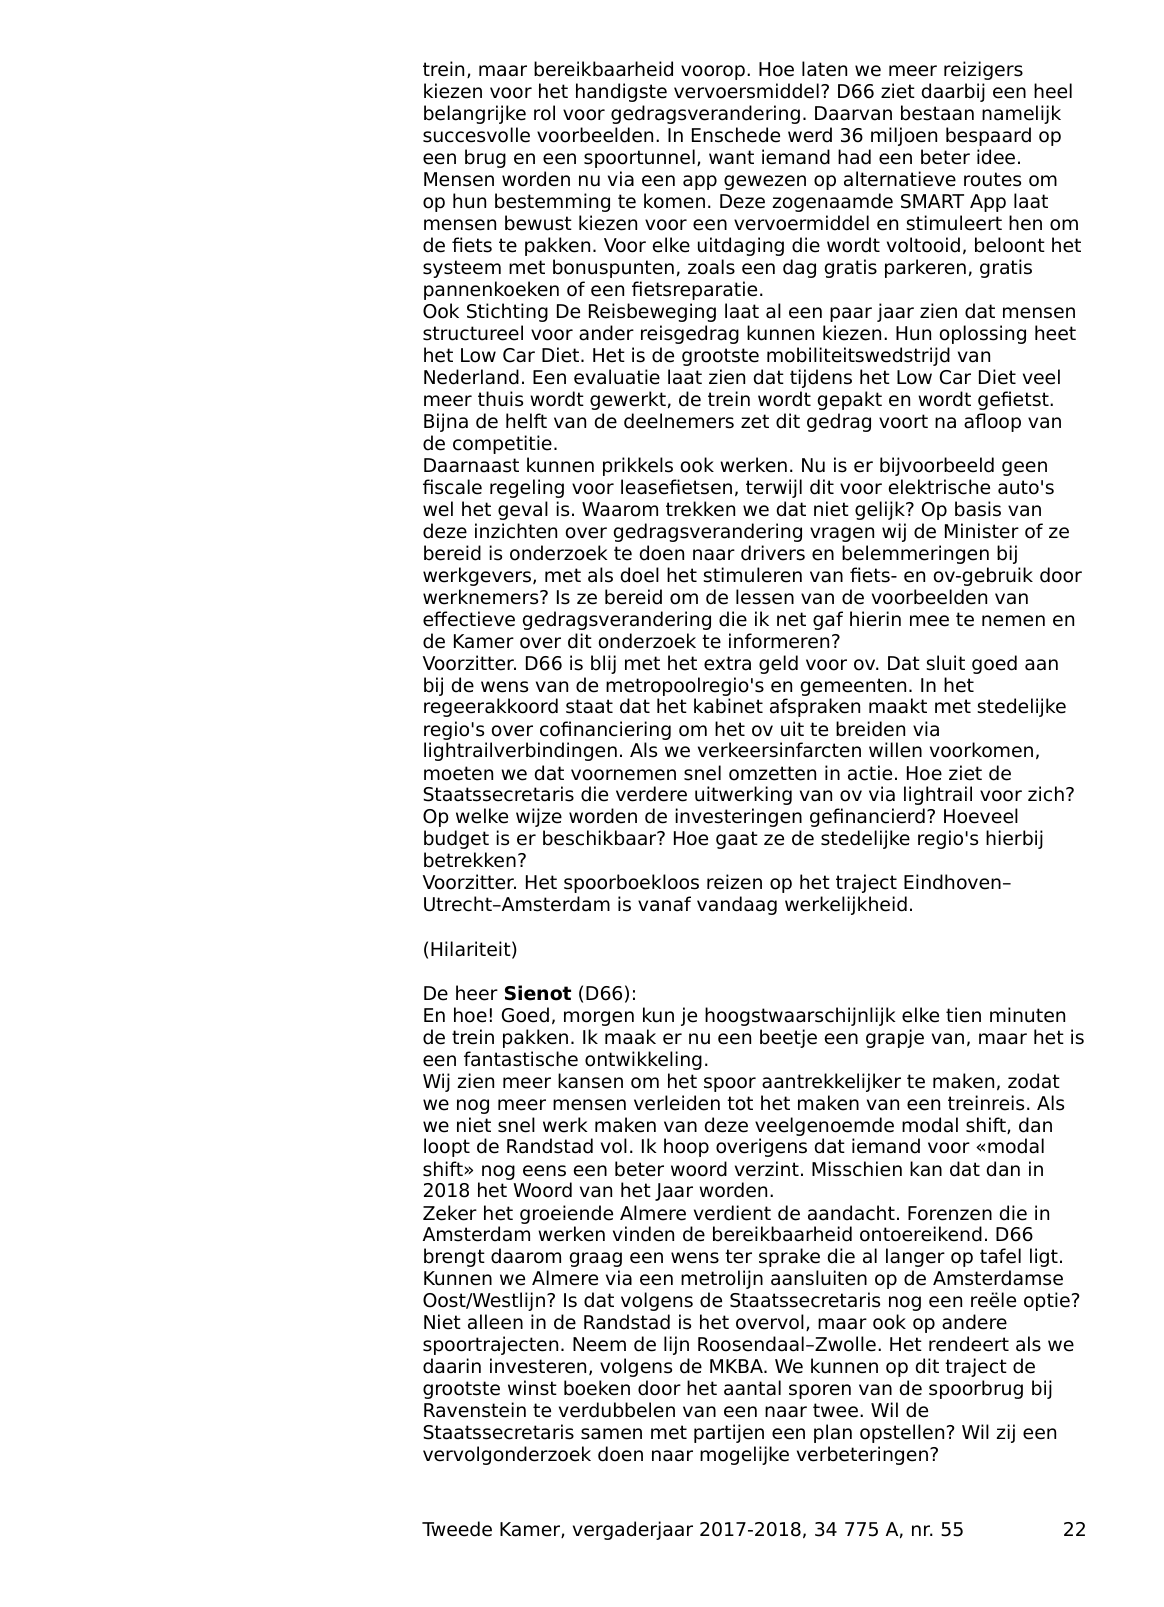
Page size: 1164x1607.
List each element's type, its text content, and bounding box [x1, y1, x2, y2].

text trein, maar bereikbaarheid voorop. Hoe laten we meer reizigers kiezen voor het handigste vervoersmiddel? D66 ziet daarbij een heel belangrijke rol voor gedragsverandering. Daarvan bestaan namelijk succesvolle voorbeelden. In Enschede werd 36 miljoen bespaard op een brug en een spoortunnel, want iemand had een beter idee. Mensen worden nu via een app gewezen op alternatieve routes om op hun bestemming te komen. Deze zogenaamde SMART App laat mensen bewust kiezen voor een vervoermiddel en stimuleert hen om de fiets te pakken. Voor elke uitdaging die wordt voltooid, beloont het systeem met bonuspunten, zoals een dag gratis parkeren, gratis pannenkoeken of een fietsreparatie. [422, 59, 1087, 301]
text (Hilariteit) [422, 938, 1087, 960]
text Ook Stichting De Reisbeweging laat al een paar jaar zien dat mensen structureel voor ander reisgedrag kunnen kiezen. Hun oplossing heet het Low Car Diet. Het is de grootste mobiliteitswedstrijd van Nederland. Een evaluatie laat zien dat tijdens het Low Car Diet veel meer thuis wordt gewerkt, de trein wordt gepakt en wordt gefietst. Bijna de helft van de deelnemers zet dit gedrag voort na afloop van de competitie. [422, 301, 1087, 455]
text Niet alleen in de Randstad is het overvol, maar ook op andere spoortrajecten. Neem de lijn Roosendaal–Zwolle. Het rendeert als we daarin investeren, volgens de MKBA. We kunnen op dit traject de grootste winst boeken door het aantal sporen van de spoorbrug bij Ravenstein te verdubbelen van een naar twee. Wil de Staatssecretaris samen met partijen een plan opstellen? Wil zij een vervolgonderzoek doen naar mogelijke verbeteringen? [422, 1312, 1087, 1466]
text Voorzitter. Het spoorboekloos reizen op het traject Eindhoven–Utrecht–Amsterdam is vanaf vandaag werkelijkheid. [422, 872, 1087, 916]
text Daarnaast kunnen prikkels ook werken. Nu is er bijvoorbeeld geen fiscale regeling voor leasefietsen, terwijl dit voor elektrische auto's wel het geval is. Waarom trekken we dat niet gelijk? Op basis van deze inzichten over gedragsverandering vragen wij de Minister of ze bereid is onderzoek te doen naar drivers en belemmeringen bij werkgevers, met als doel het stimuleren van fiets- en ov-gebruik door werknemers? Is ze bereid om de lessen van de voorbeelden van effectieve gedragsverandering die ik net gaf hierin mee te nemen en de Kamer over dit onderzoek te informeren? [422, 455, 1087, 652]
text Wij zien meer kansen om het spoor aantrekkelijker te maken, zodat we nog meer mensen verleiden tot het maken van een treinreis. Als we niet snel werk maken van deze veelgenoemde modal shift, dan loopt de Randstad vol. Ik hoop overigens dat iemand voor «modal shift» nog eens een beter woord verzint. Misschien kan dat dan in 2018 het Woord van het Jaar worden. [422, 1071, 1087, 1202]
text Voorzitter. D66 is blij met het extra geld voor ov. Dat sluit goed aan bij de wens van de metropoolregio's en gemeenten. In het regeerakkoord staat dat het kabinet afspraken maakt met stedelijke regio's over cofinanciering om het ov uit te breiden via lightrailverbindingen. Als we verkeersinfarcten willen voorkomen, moeten we dat voornemen snel omzetten in actie. Hoe ziet de Staatssecretaris die verdere uitwerking van ov via lightrail voor zich? Op welke wijze worden de investeringen gefinancierd? Hoeveel budget is er beschikbaar? Hoe gaat ze de stedelijke regio's hierbij betrekken? [422, 652, 1087, 872]
text De heer Sienot (D66): [422, 983, 1087, 1004]
text En hoe! Goed, morgen kun je hoogstwaarschijnlijk elke tien minuten de trein pakken. Ik maak er nu een beetje een grapje van, maar het is een fantastische ontwikkeling. [422, 1004, 1087, 1071]
text Zeker het groeiende Almere verdient de aandacht. Forenzen die in Amsterdam werken vinden de bereikbaarheid ontoereikend. D66 brengt daarom graag een wens ter sprake die al langer op tafel ligt. Kunnen we Almere via een metrolijn aansluiten op de Amsterdamse Oost/Westlijn? Is dat volgens de Staatssecretaris nog een reële optie? [422, 1202, 1087, 1312]
